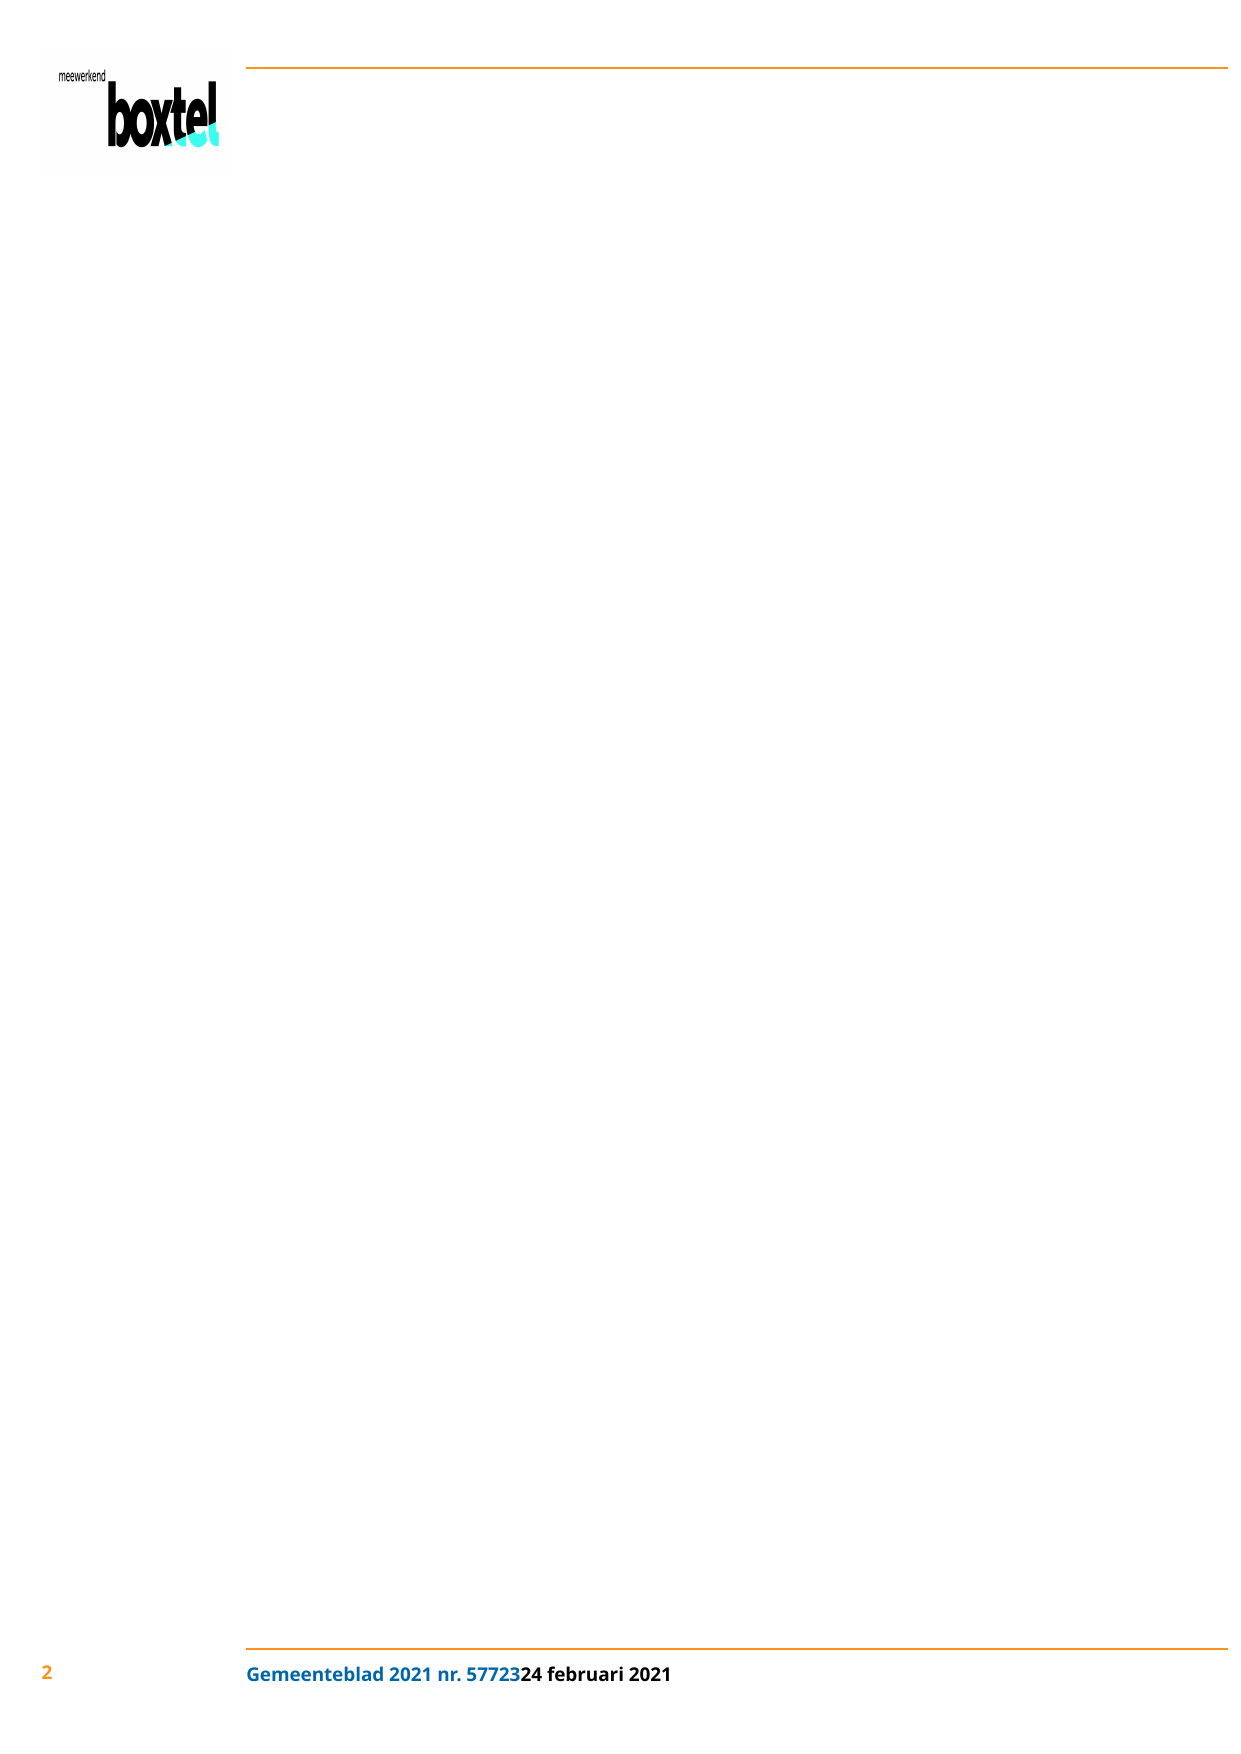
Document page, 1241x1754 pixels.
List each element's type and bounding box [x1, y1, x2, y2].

picture [41, 47, 231, 172]
